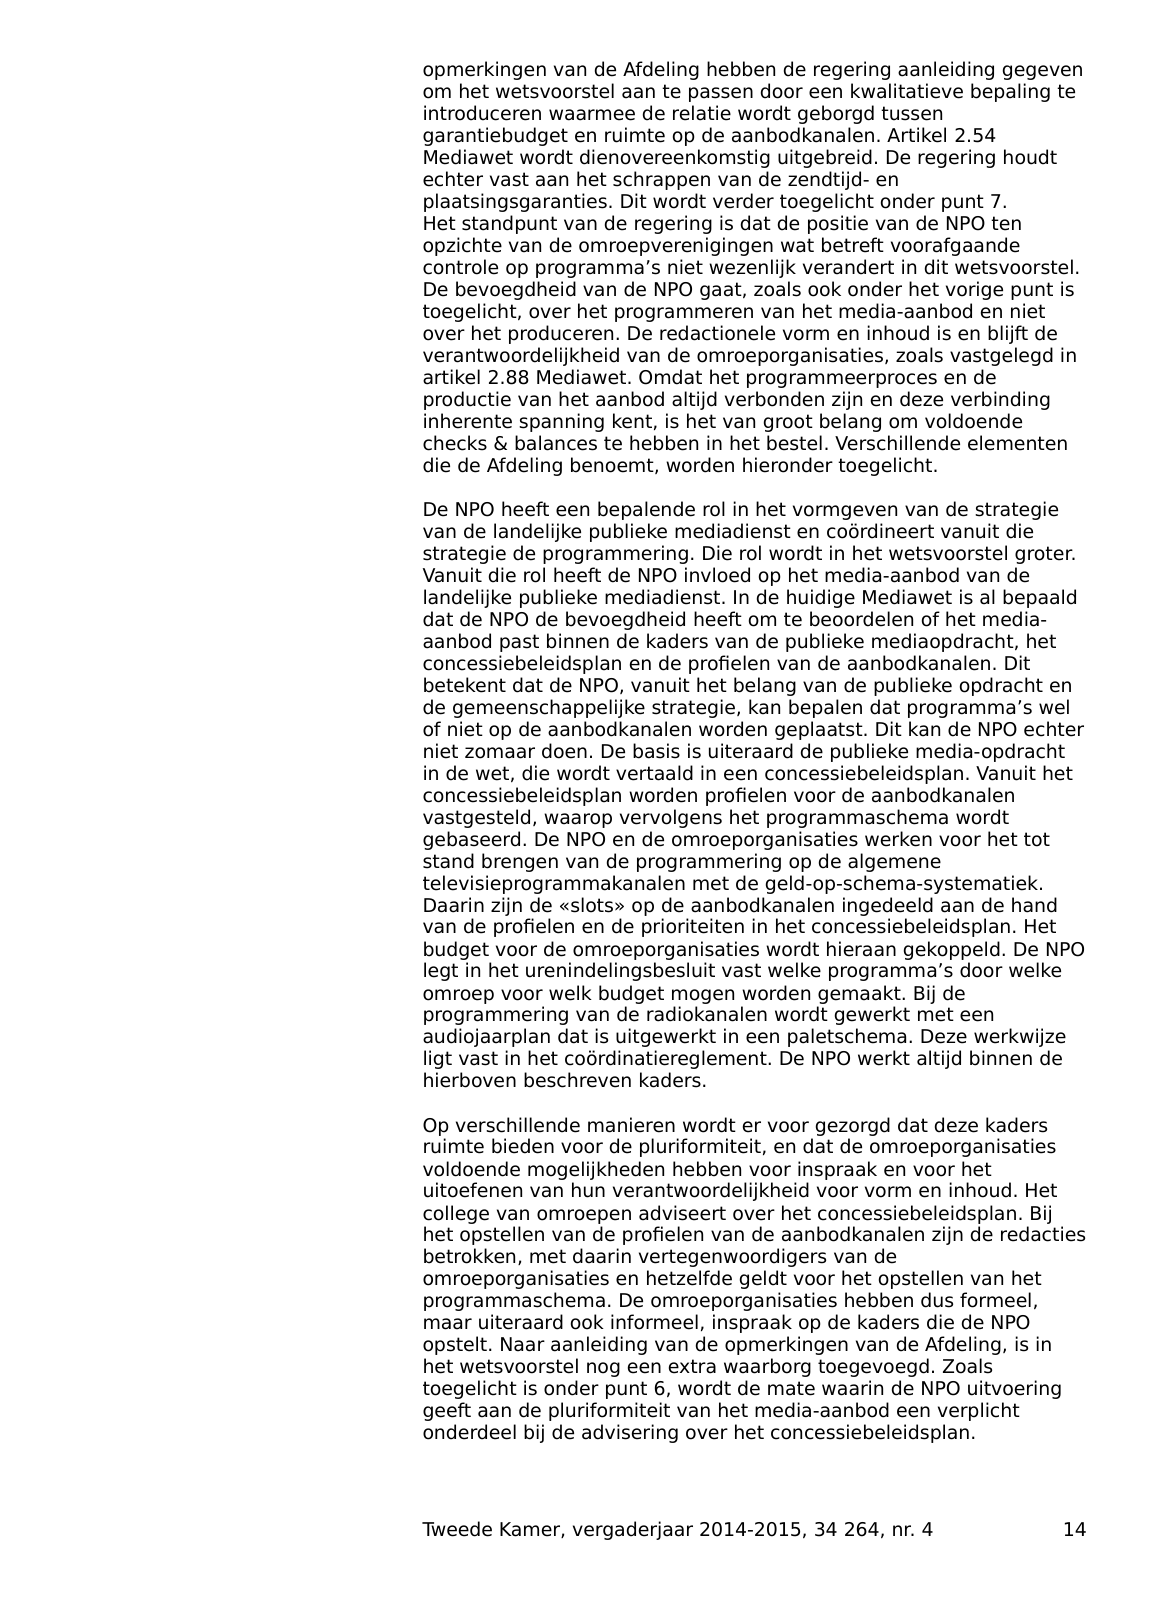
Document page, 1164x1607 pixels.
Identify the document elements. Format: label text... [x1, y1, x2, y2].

text opmerkingen van de Afdeling hebben de regering aanleiding gegeven om het wetsvoorstel aan te passen door een kwalitatieve bepaling te introduceren waarmee de relatie wordt geborgd tussen garantiebudget en ruimte op de aanbodkanalen. Artikel 2.54 Mediawet wordt dienovereenkomstig uitgebreid. De regering houdt echter vast aan het schrappen van de zendtijd- en plaatsingsgaranties. Dit wordt verder toegelicht onder punt 7. [422, 59, 1087, 213]
text Het standpunt van de regering is dat de positie van de NPO ten opzichte van de omroepverenigingen wat betreft voorafgaande controle op programma’s niet wezenlijk verandert in dit wetsvoorstel. De bevoegdheid van de NPO gaat, zoals ook onder het vorige punt is toegelicht, over het programmeren van het media-aanbod en niet over het produceren. De redactionele vorm en inhoud is en blijft de verantwoordelijkheid van de omroeporganisaties, zoals vastgelegd in artikel 2.88 Mediawet. Omdat het programmeerproces en de productie van het aanbod altijd verbonden zijn en deze verbinding inherente spanning kent, is het van groot belang om voldoende checks & balances te hebben in het bestel. Verschillende elementen die de Afdeling benoemt, worden hieronder toegelicht. [422, 213, 1087, 477]
text De NPO heeft een bepalende rol in het vormgeven van de strategie van de landelijke publieke mediadienst en coördineert vanuit die strategie de programmering. Die rol wordt in het wetsvoorstel groter. Vanuit die rol heeft de NPO invloed op het media-aanbod van de landelijke publieke mediadienst. In de huidige Mediawet is al bepaald dat de NPO de bevoegdheid heeft om te beoordelen of het media-aanbod past binnen de kaders van de publieke mediaopdracht, het concessiebeleidsplan en de profielen van de aanbodkanalen. Dit betekent dat de NPO, vanuit het belang van de publieke opdracht en de gemeenschappelijke strategie, kan bepalen dat programma’s wel of niet op de aanbodkanalen worden geplaatst. Dit kan de NPO echter niet zomaar doen. De basis is uiteraard de publieke media-opdracht in de wet, die wordt vertaald in een concessiebeleidsplan. Vanuit het concessiebeleidsplan worden profielen voor de aanbodkanalen vastgesteld, waarop vervolgens het programmaschema wordt gebaseerd. De NPO en de omroeporganisaties werken voor het tot stand brengen van de programmering op de algemene televisieprogrammakanalen met de geld-op-schema-systematiek. Daarin zijn de «slots» op de aanbodkanalen ingedeeld aan de hand van de profielen en de prioriteiten in het concessiebeleidsplan. Het budget voor de omroeporganisaties wordt hieraan gekoppeld. De NPO legt in het urenindelingsbesluit vast welke programma’s door welke omroep voor welk budget mogen worden gemaakt. Bij de programmering van de radiokanalen wordt gewerkt met een audiojaarplan dat is uitgewerkt in een paletschema. Deze werkwijze ligt vast in het coördinatiereglement. De NPO werkt altijd binnen de hierboven beschreven kaders. [422, 499, 1087, 1092]
text Op verschillende manieren wordt er voor gezorgd dat deze kaders ruimte bieden voor de pluriformiteit, en dat de omroeporganisaties voldoende mogelijkheden hebben voor inspraak en voor het uitoefenen van hun verantwoordelijkheid voor vorm en inhoud. Het college van omroepen adviseert over het concessiebeleidsplan. Bij het opstellen van de profielen van de aanbodkanalen zijn de redacties betrokken, met daarin vertegenwoordigers van de omroeporganisaties en hetzelfde geldt voor het opstellen van het programmaschema. De omroeporganisaties hebben dus formeel, maar uiteraard ook informeel, inspraak op de kaders die de NPO opstelt. Naar aanleiding van de opmerkingen van de Afdeling, is in het wetsvoorstel nog een extra waarborg toegevoegd. Zoals toegelicht is onder punt 6, wordt de mate waarin de NPO uitvoering geeft aan de pluriformiteit van het media-aanbod een verplicht onderdeel bij de advisering over het concessiebeleidsplan. [422, 1114, 1087, 1444]
